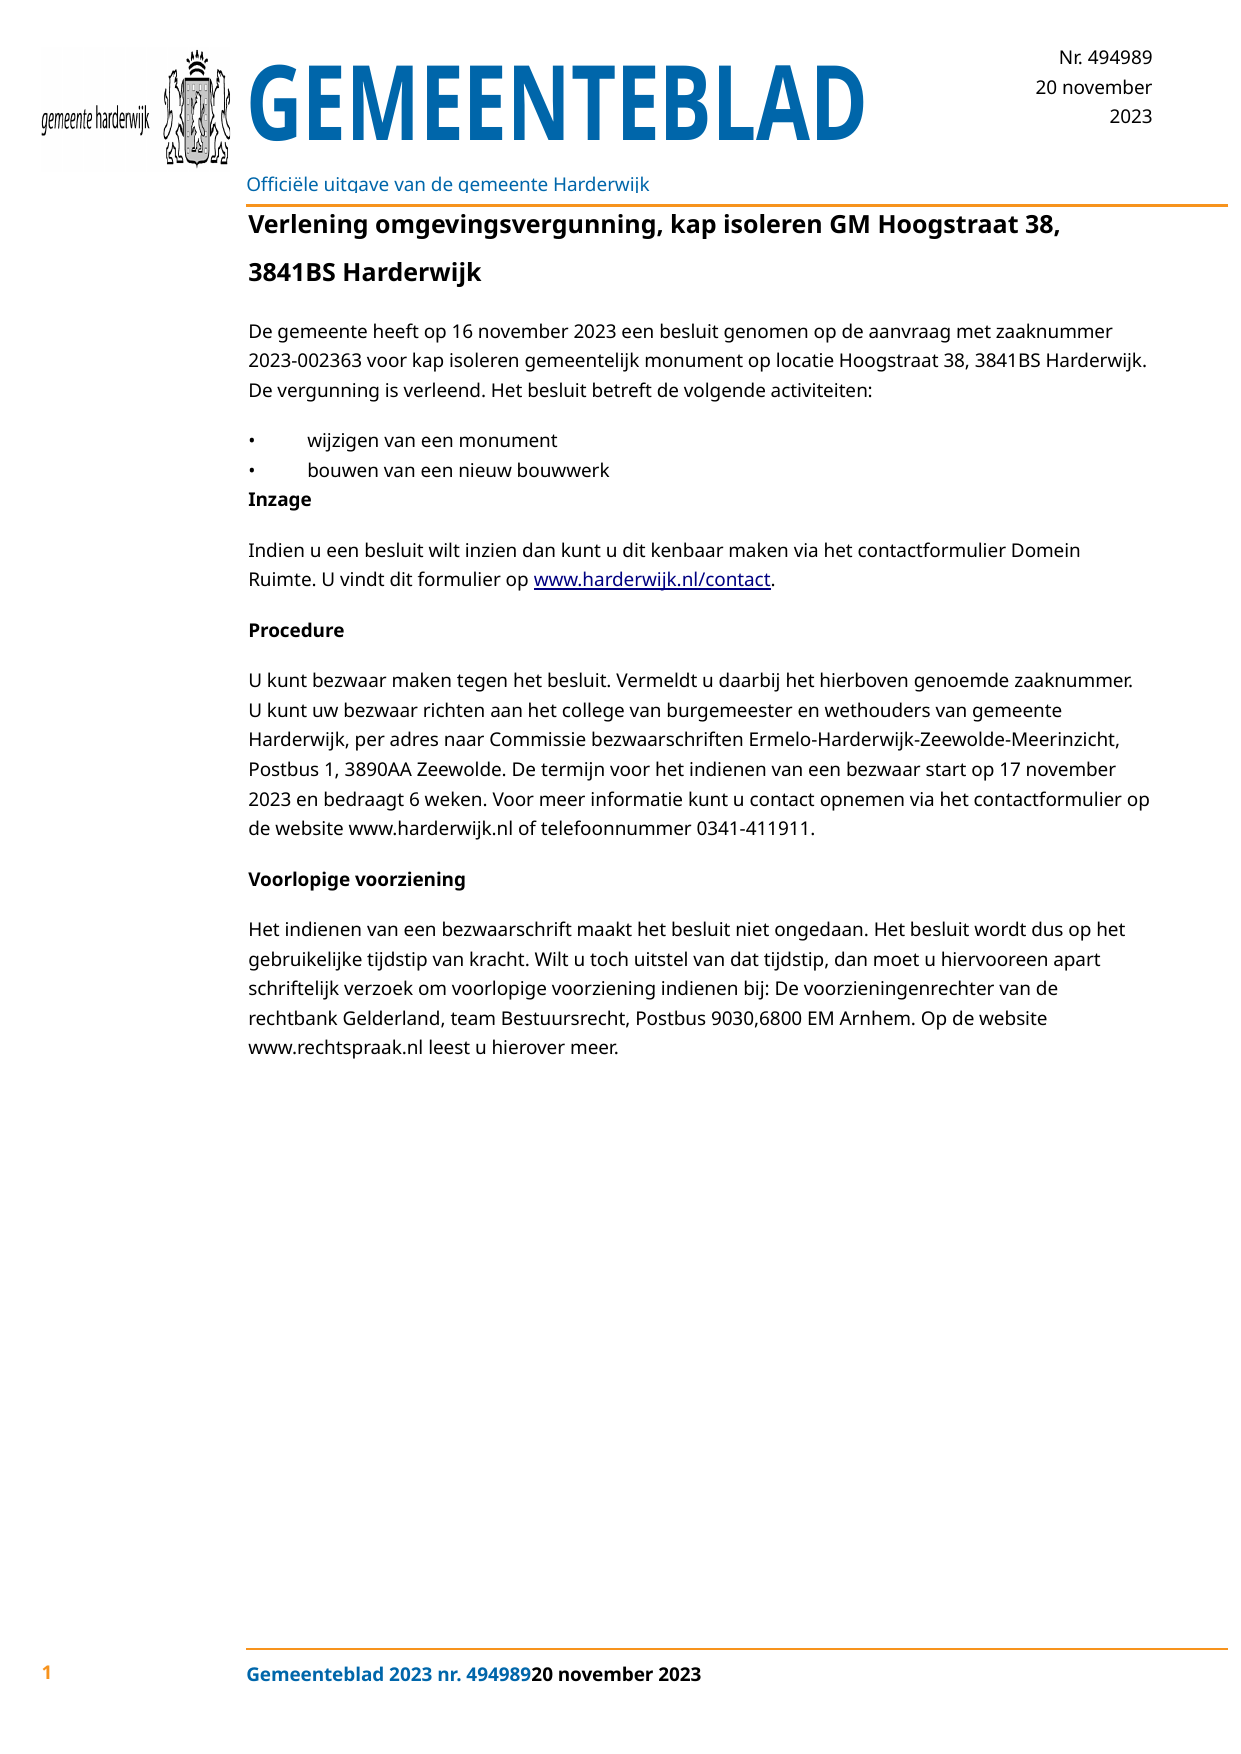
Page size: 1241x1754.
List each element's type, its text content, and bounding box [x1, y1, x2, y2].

text De gemeente heeft op 16 november 2023 een besluit genomen op de aanvraag met zaaknummer 2023-002363 voor kap isoleren gemeentelijk monument op locatie Hoogstraat 38, 3841BS Harderwijk. De vergunning is verleend. Het besluit betreft de volgende activiteiten: [248, 318, 1152, 403]
text Procedure [248, 617, 1152, 643]
text Indien u een besluit wilt inzien dan kunt u dit kenbaar maken via het contactformulier Domein Ruimte. U vindt dit formulier op www.harderwijk.nl/contact. [248, 537, 1152, 592]
text Het indienen van een bezwaarschrift maakt het besluit niet ongedaan. Het besluit wordt dus op het gebruikelijke tijdstip van kracht. Wilt u toch uitstel van dat tijdstip, dan moet u hiervooreen apart schriftelijk verzoek om voorlopige voorziening indienen bij: De voorzieningenrechter van de rechtbank Gelderland, team Bestuursrecht, Postbus 9030,6800 EM Arnhem. Op de website www.rechtspraak.nl leest u hierover meer. [248, 916, 1152, 1060]
picture [41, 47, 231, 172]
text Voorlopige voorziening [248, 866, 1152, 892]
list wijzigen van een monument [248, 427, 1152, 453]
text Verlening omgevingsvergunning, kap isoleren GM Hoogstraat 38, 3841BS Harderwijk [248, 207, 1152, 288]
list bouwen van een nieuw bouwwerk [248, 457, 1152, 483]
text U kunt bezwaar maken tegen het besluit. Vermeldt u daarbij het hierboven genoemde zaaknummer. U kunt uw bezwaar richten aan het college van burgemeester en wethouders van gemeente Harderwijk, per adres naar Commissie bezwaarschriften Ermelo-Harderwijk-Zeewolde-Meerinzicht, Postbus 1, 3890AA Zeewolde. De termijn voor het indienen van een bezwaar start op 17 november 2023 en bedraagt 6 weken. Voor meer informatie kunt u contact opnemen via het contactformulier op de website www.harderwijk.nl of telefoonnummer 0341-411911. [248, 667, 1152, 841]
text Inzage [248, 487, 1152, 512]
